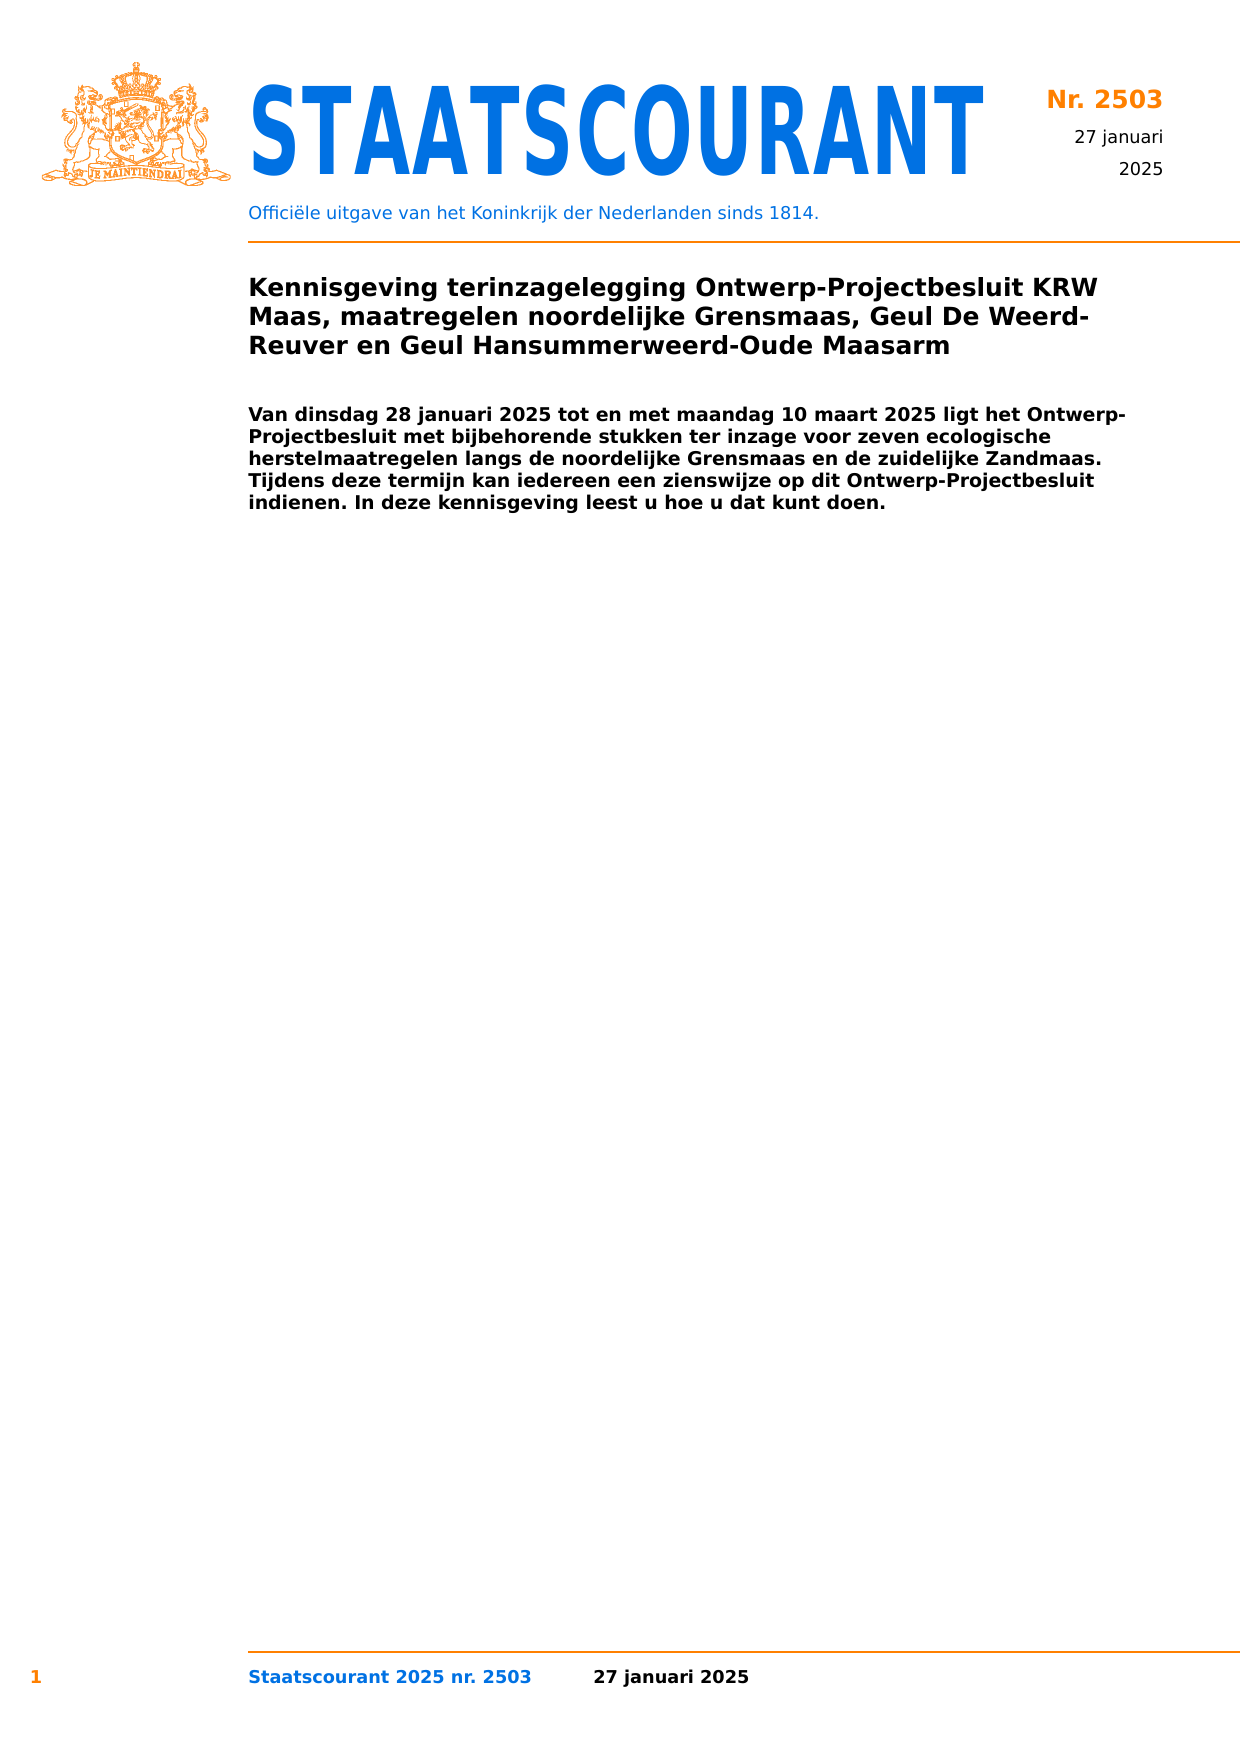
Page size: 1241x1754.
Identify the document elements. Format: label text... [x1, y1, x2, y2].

table_header Nr. 2503 [998, 62, 1240, 121]
table_cell 27 januari [998, 121, 1240, 153]
table_cell 2025 [998, 153, 1240, 203]
text Van dinsdag 28 januari 2025 tot en met maandag 10 maart 2025 ligt het Ontwerp-Projectbesluit met bijbehorende stukken ter inzage voor zeven ecologische herstelmaatregelen langs de noordelijke Grensmaas en de zuidelijke Zandmaas. Tijdens deze termijn kan iedereen een zienswijze op dit Ontwerp-Projectbesluit indienen. In deze kennisgeving leest u hoe u dat kunt doen. [248, 404, 1163, 514]
table_cell Officiële uitgave van het Koninkrijk der Nederlanden sinds 1814. [248, 203, 1240, 241]
table_header STAATSCOURANT [248, 62, 998, 203]
picture [41, 62, 231, 186]
table_header [25, 62, 248, 241]
subtitle Kennisgeving terinzagelegging Ontwerp-Projectbesluit KRW Maas, maatregelen noordelijke Grensmaas, Geul De Weerd-Reuver en Geul Hansummerweerd-Oude Maasarm [248, 273, 1163, 361]
